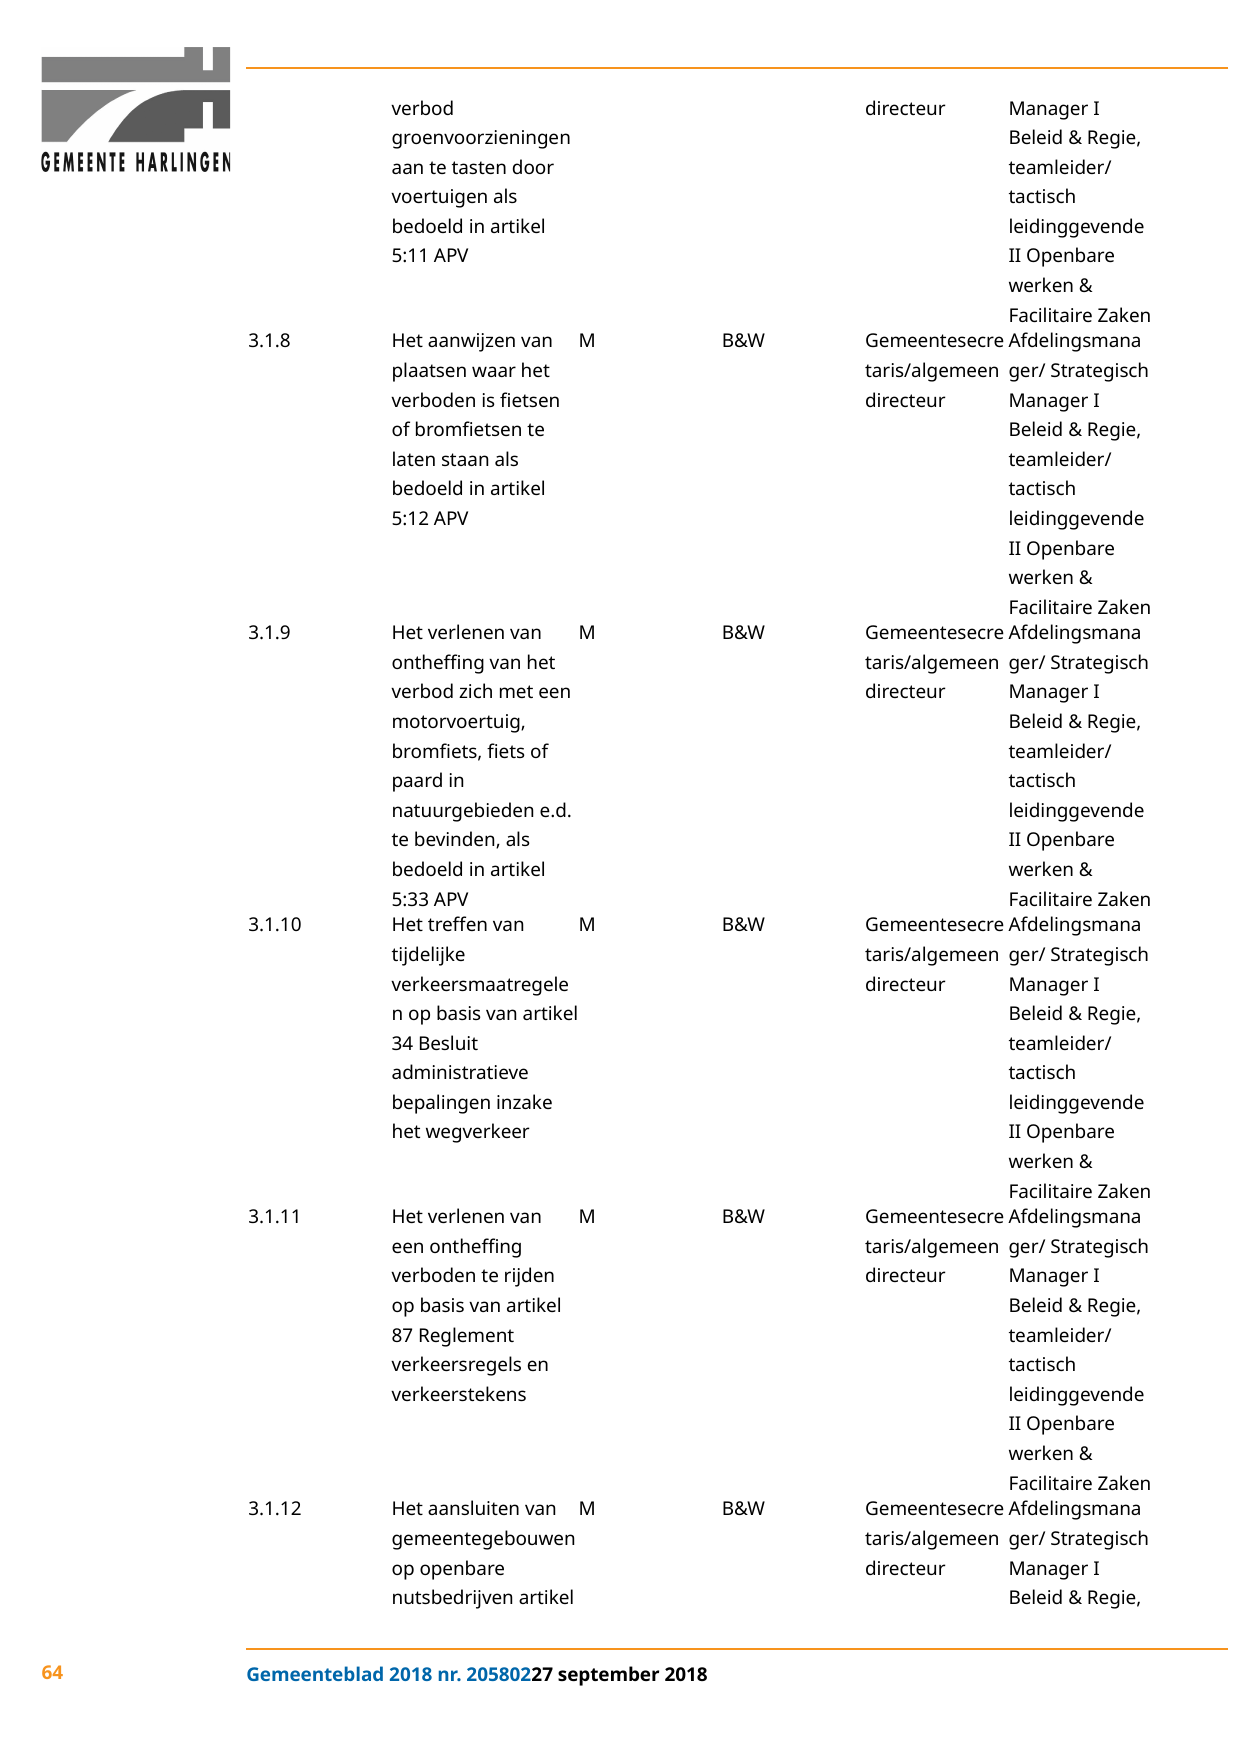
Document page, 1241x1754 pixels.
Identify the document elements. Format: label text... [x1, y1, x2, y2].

table_cell [248, 95, 391, 328]
table_cell B&W [722, 1204, 865, 1496]
table_cell Het verlenen van ontheffing van het verbod zich met een motorvoertuig, bromfiets, fiets of paard in natuurgebieden e.d. te bevinden, als bedoeld in artikel 5:33 APV [391, 620, 578, 912]
table_cell [578, 95, 722, 328]
table_cell B&W [722, 1496, 865, 1610]
table_cell directeur [865, 95, 1008, 328]
table_cell M [578, 912, 722, 1203]
table_cell 3.1.12 [248, 1496, 391, 1610]
table_cell Afdelingsmanager/ Strategisch Manager I Beleid & Regie, teamleider/ tactisch leidinggevende II Openbare werken & Facilitaire Zaken [1008, 328, 1152, 619]
table_cell Gemeentesecretaris/algemeen directeur [865, 1496, 1008, 1610]
picture [41, 47, 231, 172]
table_cell Het aanwijzen van plaatsen waar het verboden is fietsen of bromfietsen te laten staan als bedoeld in artikel 5:12 APV [391, 328, 578, 619]
table_cell 3.1.9 [248, 620, 391, 912]
table_cell B&W [722, 620, 865, 912]
table_cell Afdelingsmanager/ Strategisch Manager I Beleid & Regie, teamleider/ tactisch leidinggevende II Openbare werken & Facilitaire Zaken [1008, 620, 1152, 912]
table_cell M [578, 328, 722, 619]
table_cell 3.1.8 [248, 328, 391, 619]
table_cell Gemeentesecretaris/algemeen directeur [865, 1204, 1008, 1496]
table_cell Afdelingsmanager/ Strategisch Manager I Beleid & Regie, teamleider/ tactisch leidinggevende II Openbare werken & Facilitaire Zaken [1008, 912, 1152, 1203]
table_cell Het aansluiten van gemeentegebouwen op openbare nutsbedrijven artikel [391, 1496, 578, 1610]
table_cell Het verlenen van een ontheffing verboden te rijden op basis van artikel 87 Reglement verkeersregels en verkeerstekens [391, 1204, 578, 1496]
table_cell M [578, 1204, 722, 1496]
table_cell Afdelingsmanager/ Strategisch Manager I Beleid & Regie, [1008, 1496, 1152, 1610]
table_cell Afdelingsmanager/ Strategisch Manager I Beleid & Regie, teamleider/ tactisch leidinggevende II Openbare werken & Facilitaire Zaken [1008, 1204, 1152, 1496]
table_cell 3.1.10 [248, 912, 391, 1203]
table_cell Manager I Beleid & Regie, teamleider/ tactisch leidinggevende II Openbare werken & Facilitaire Zaken [1008, 95, 1152, 328]
table_cell verbod groenvoorzieningen aan te tasten door voertuigen als bedoeld in artikel 5:11 APV [391, 95, 578, 328]
table_cell Gemeentesecretaris/algemeen directeur [865, 912, 1008, 1203]
table_cell 3.1.11 [248, 1204, 391, 1496]
table_cell Gemeentesecretaris/algemeen directeur [865, 620, 1008, 912]
table_cell B&W [722, 328, 865, 619]
table_cell B&W [722, 912, 865, 1203]
table_cell Het treffen van tijdelijke verkeersmaatregelen op basis van artikel 34 Besluit administratieve bepalingen inzake het wegverkeer [391, 912, 578, 1203]
table_cell M [578, 1496, 722, 1610]
table_cell [722, 95, 865, 328]
table_cell Gemeentesecretaris/algemeen directeur [865, 328, 1008, 619]
table_cell M [578, 620, 722, 912]
